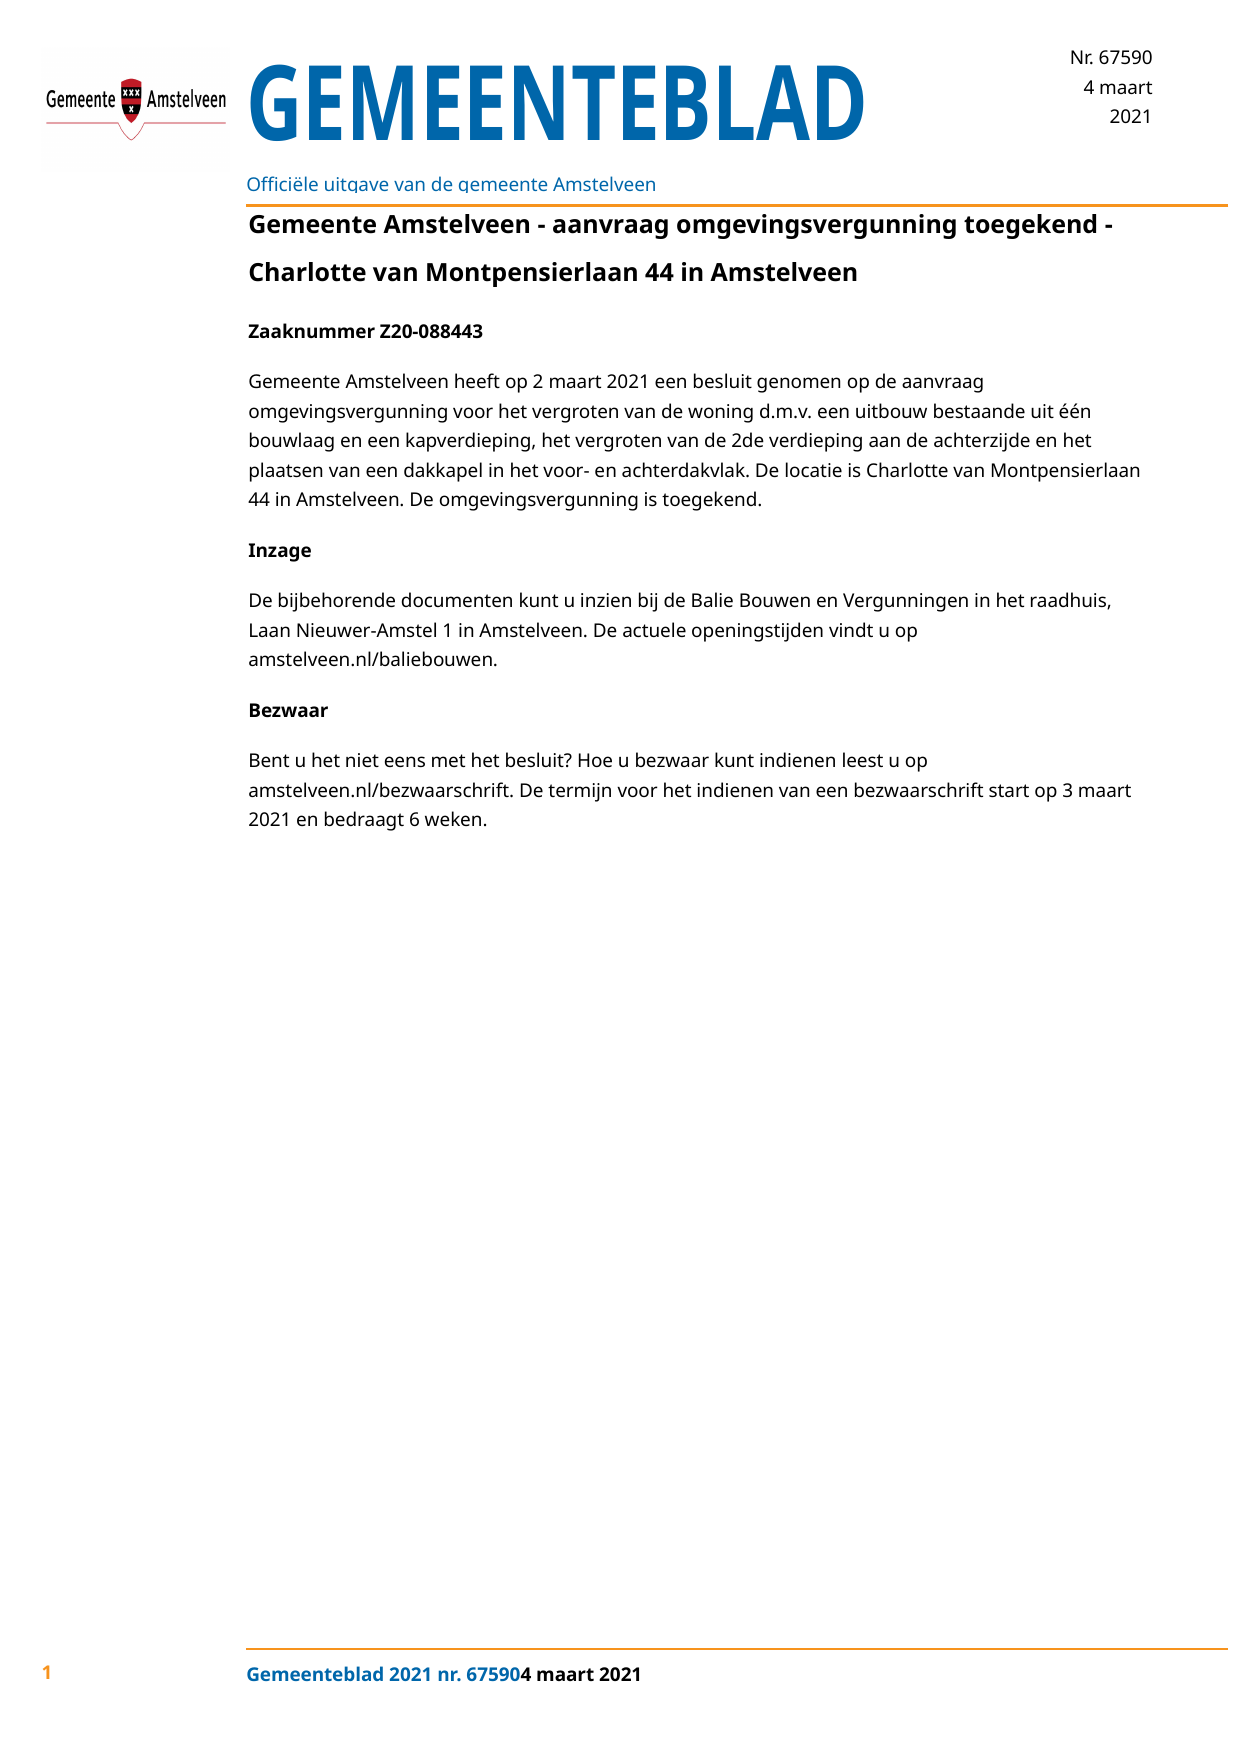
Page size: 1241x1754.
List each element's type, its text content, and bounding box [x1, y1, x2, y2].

text Bent u het niet eens met het besluit? Hoe u bezwaar kunt indienen leest u op amstelveen.nl/bezwaarschrift. De termijn voor het indienen van een bezwaarschrift start op 3 maart 2021 en bedraagt 6 weken. [248, 747, 1152, 832]
text Gemeente Amstelveen heeft op 2 maart 2021 een besluit genomen op de aanvraag omgevingsvergunning voor het vergroten van de woning d.m.v. een uitbouw bestaande uit één bouwlaag en een kapverdieping, het vergroten van de 2de verdieping aan de achterzijde en het plaatsen van een dakkapel in het voor- en achterdakvlak. De locatie is Charlotte van Montpensierlaan 44 in Amstelveen. De omgevingsvergunning is toegekend. [248, 368, 1152, 512]
text Gemeente Amstelveen - aanvraag omgevingsvergunning toegekend - Charlotte van Montpensierlaan 44 in Amstelveen [248, 207, 1152, 288]
text Inzage [248, 537, 1152, 563]
text De bijbehorende documenten kunt u inzien bij de Balie Bouwen en Vergunningen in het raadhuis, Laan Nieuwer-Amstel 1 in Amstelveen. De actuele openingstijden vindt u op amstelveen.nl/baliebouwen. [248, 587, 1152, 672]
text Bezwaar [248, 697, 1152, 723]
text Zaaknummer Z20-088443 [248, 318, 1152, 344]
picture [41, 47, 231, 172]
